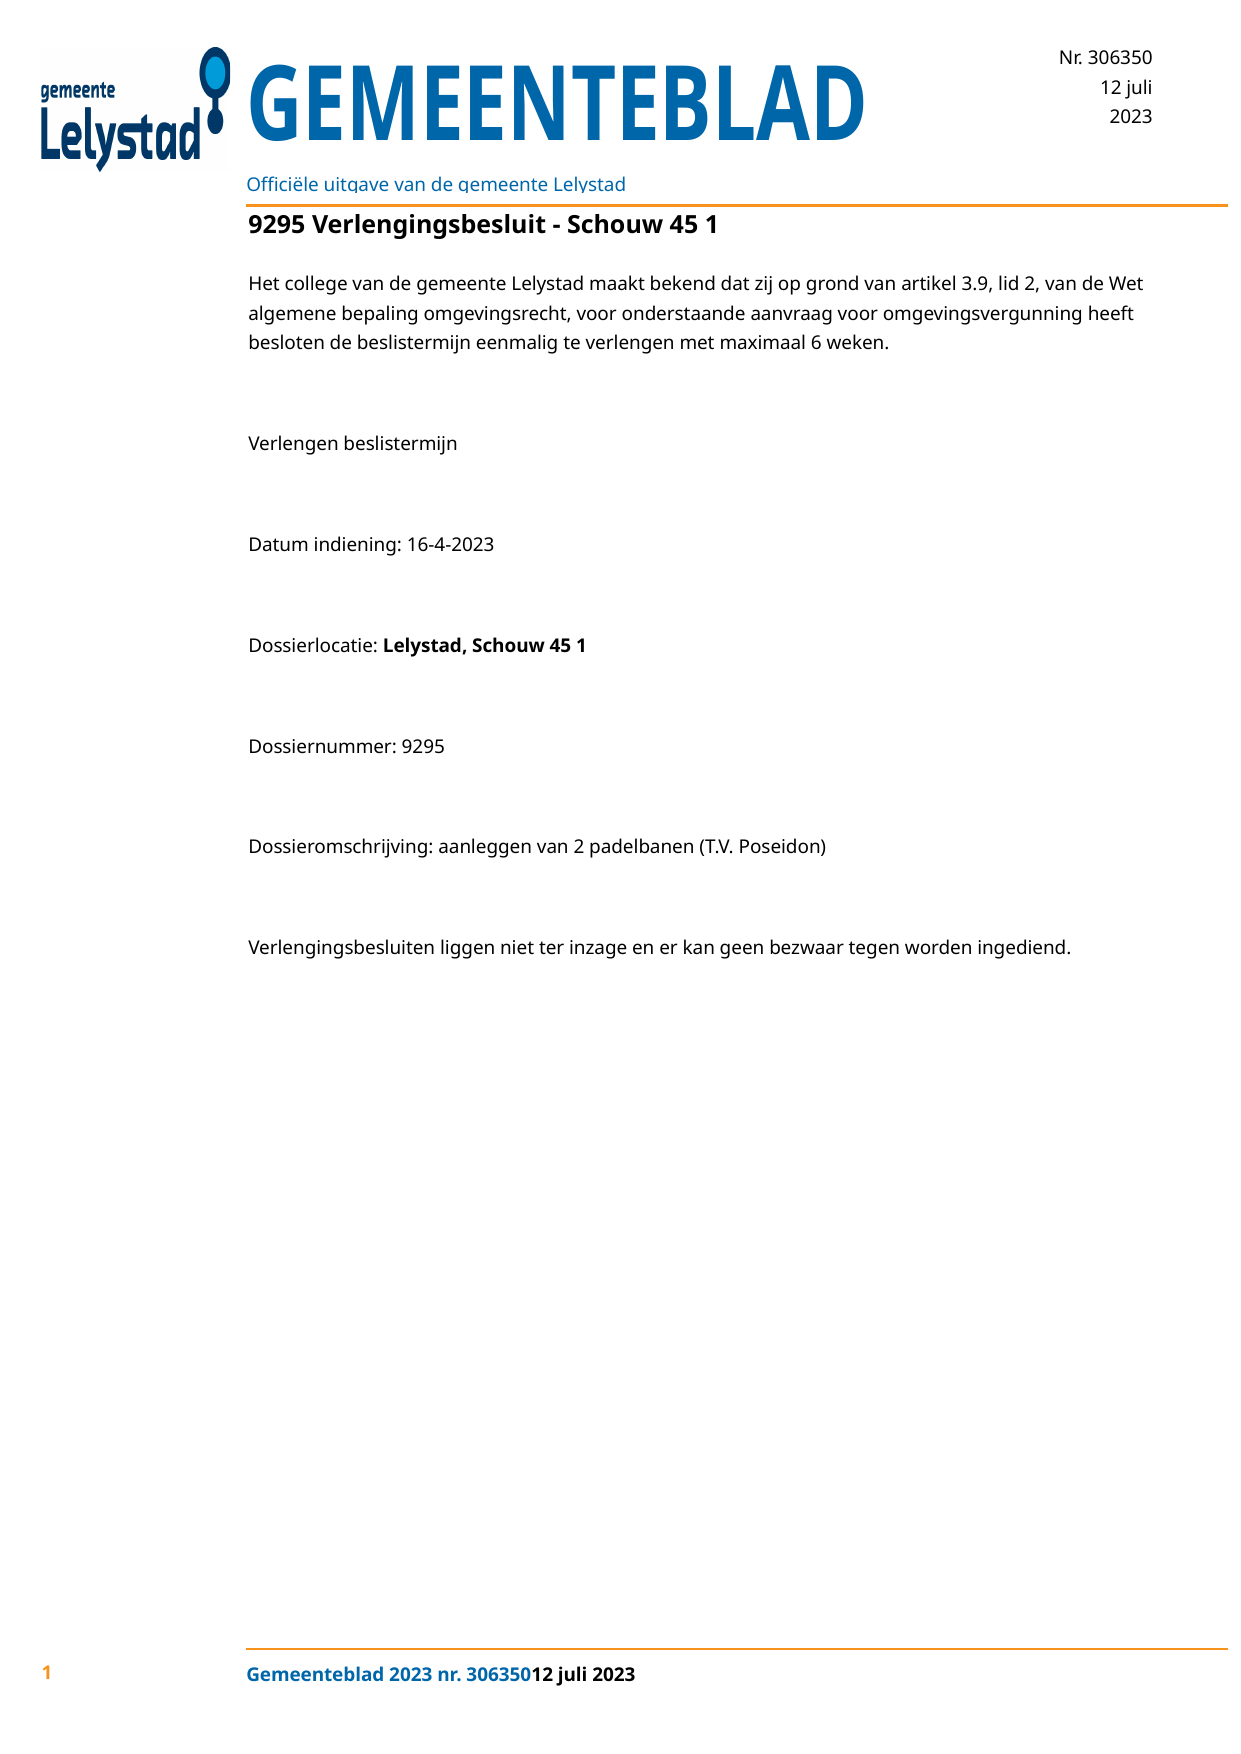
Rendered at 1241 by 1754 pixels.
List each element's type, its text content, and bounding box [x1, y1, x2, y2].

text Dossiernummer: 9295 [248, 733, 1152, 758]
text Datum indiening: 16-4-2023 [248, 531, 1152, 557]
text Het college van de gemeente Lelystad maakt bekend dat zij op grond van artikel 3.9, lid 2, van de Wet algemene bepaling omgevingsrecht, voor onderstaande aanvraag voor omgevingsvergunning heeft besloten de beslistermijn eenmalig te verlengen met maximaal 6 weken. [248, 270, 1152, 355]
picture [41, 47, 231, 172]
text Dossieromschrijving: aanleggen van 2 padelbanen (T.V. Poseidon) [248, 834, 1152, 859]
text Dossierlocatie: Lelystad, Schouw 45 1 [248, 632, 1152, 658]
text Verlengingsbesluiten liggen niet ter inzage en er kan geen bezwaar tegen worden ingediend. [248, 934, 1152, 960]
text Verlengen beslistermijn [248, 430, 1152, 456]
text 9295 Verlengingsbesluit - Schouw 45 1 [248, 207, 1152, 241]
